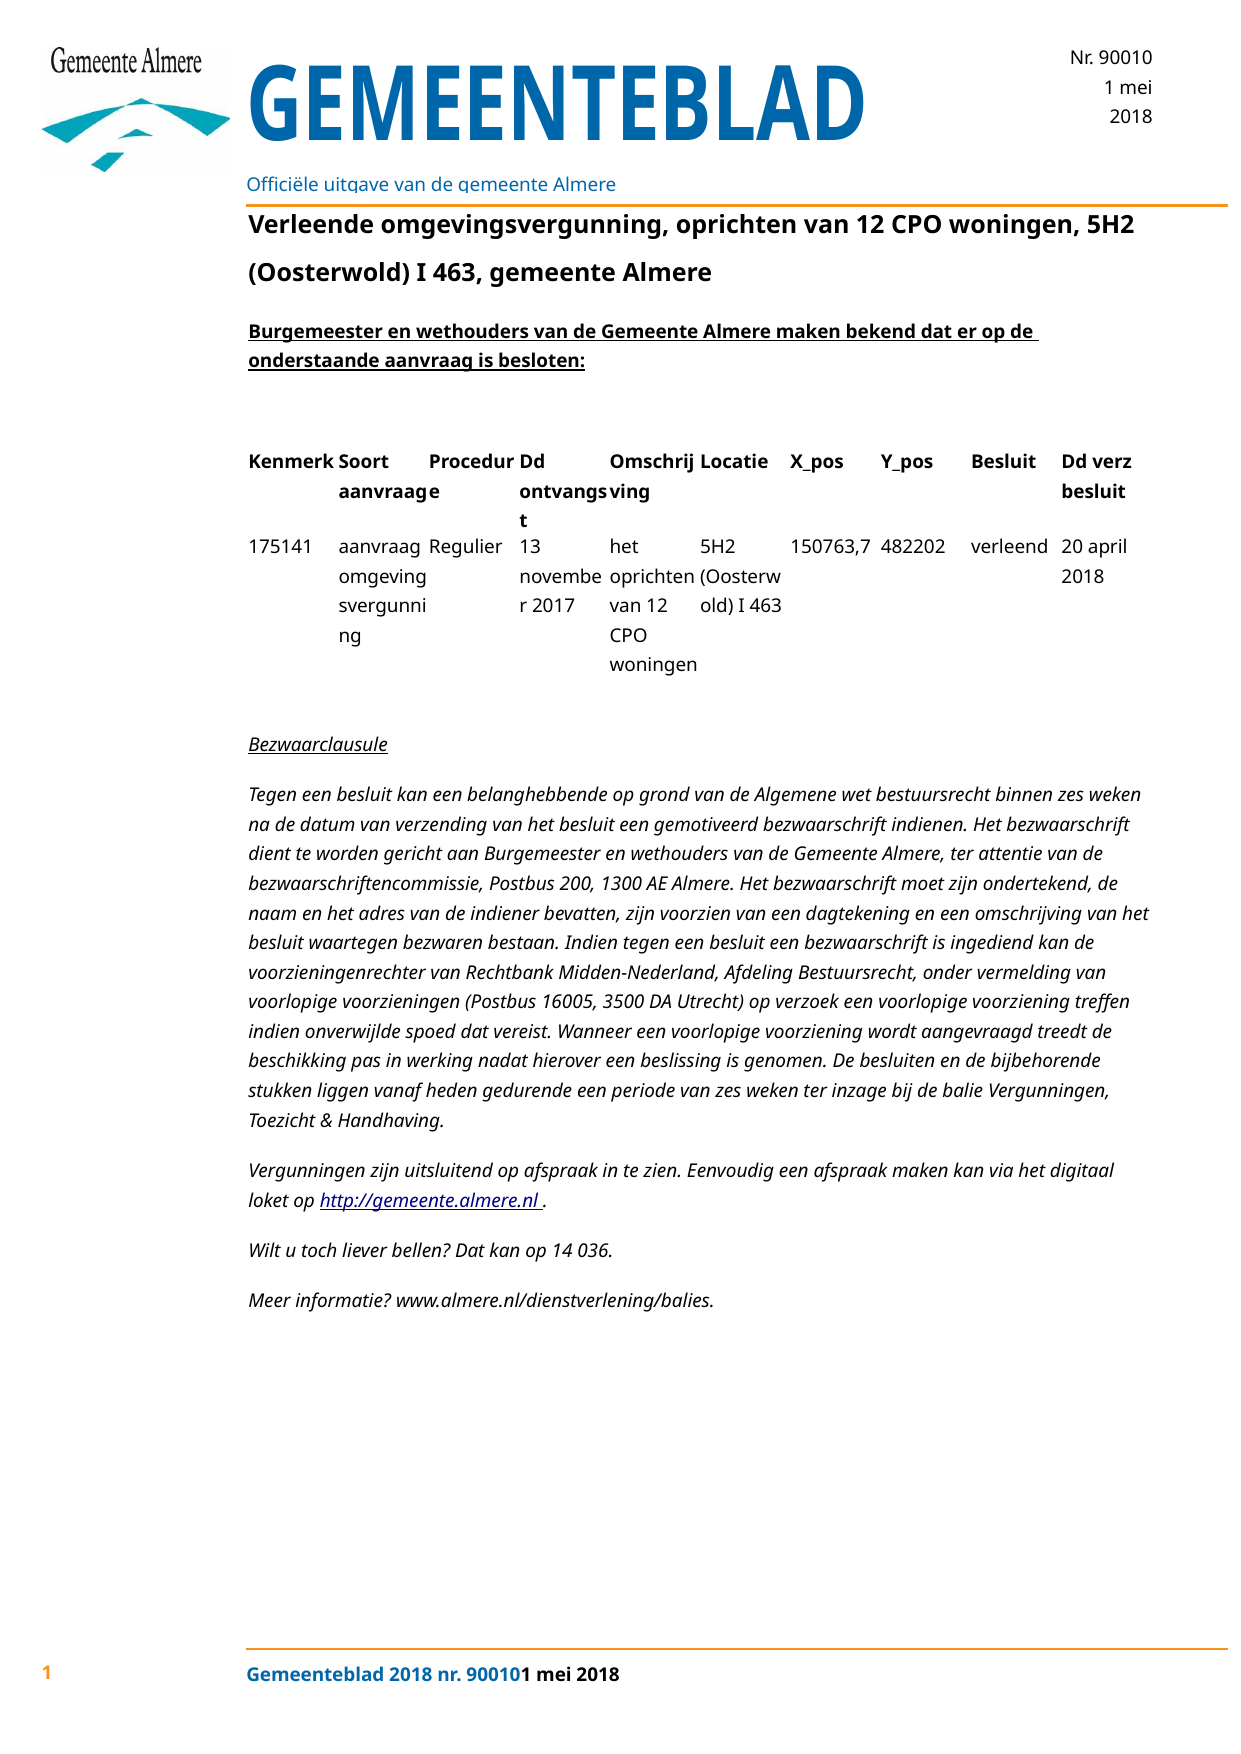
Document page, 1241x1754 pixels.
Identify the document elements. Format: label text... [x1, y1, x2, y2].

table_header Locatie [700, 449, 790, 533]
table_header X_pos [790, 449, 881, 533]
table_header Dd verz besluit [1061, 449, 1152, 533]
text Vergunningen zijn uitsluitend op afspraak in te zien. Eenvoudig een afspraak maken kan via het digitaal loket op http://gemeente.almere.nl . [248, 1157, 1152, 1213]
table_header Soort aanvraag [338, 449, 429, 533]
table_cell 175141 [248, 533, 338, 677]
table_cell aanvraag omgevingsvergunning [338, 533, 429, 677]
table_header Dd ontvangst [519, 449, 609, 533]
text Meer informatie? www.almere.nl/dienstverlening/balies. [248, 1288, 1152, 1313]
text Wilt u toch liever bellen? Dat kan op 14 036. [248, 1237, 1152, 1263]
text Bezwaarclausule [248, 731, 1152, 757]
table_cell verleend [971, 533, 1061, 677]
table_cell 5H2 (Oosterwold) I 463 [700, 533, 790, 677]
table_cell 150763,7 [790, 533, 881, 677]
table_header Omschrijving [609, 449, 700, 533]
table_cell 482202 [881, 533, 971, 677]
table_cell Regulier [429, 533, 519, 677]
table_header Y_pos [881, 449, 971, 533]
table_cell 13 november 2017 [519, 533, 609, 677]
table_header Besluit [971, 449, 1061, 533]
table_cell het oprichten van 12 CPO woningen [609, 533, 700, 677]
text Tegen een besluit kan een belanghebbende op grond van de Algemene wet bestuursrecht binnen zes weken na de datum van verzending van het besluit een gemotiveerd bezwaarschrift indienen. Het bezwaarschrift dient te worden gericht aan Burgemeester en wethouders van de Gemeente Almere, ter attentie van de bezwaarschriftencommissie, Postbus 200, 1300 AE Almere. Het bezwaarschrift moet zijn ondertekend, de naam en het adres van de indiener bevatten, zijn voorzien van een dagtekening en een omschrijving van het besluit waartegen bezwaren bestaan. Indien tegen een besluit een bezwaarschrift is ingediend kan de voorzieningenrechter van Rechtbank Midden-Nederland, Afdeling Bestuursrecht, onder vermelding van voorlopige voorzieningen (Postbus 16005, 3500 DA Utrecht) op verzoek een voorlopige voorziening treffen indien onverwijlde spoed dat vereist. Wanneer een voorlopige voorziening wordt aangevraagd treedt de beschikking pas in werking nadat hierover een beslissing is genomen. De besluiten en de bijbehorende stukken liggen vanaf heden gedurende een periode van zes weken ter inzage bij de balie Vergunningen, Toezicht & Handhaving. [248, 781, 1152, 1133]
text Burgemeester en wethouders van de Gemeente Almere maken bekend dat er op de onderstaande aanvraag is besloten: [248, 318, 1152, 373]
table_cell 20 april 2018 [1061, 533, 1152, 677]
table_header Procedure [429, 449, 519, 533]
table_header Kenmerk [248, 449, 338, 533]
picture [41, 47, 231, 172]
text Verleende omgevingsvergunning, oprichten van 12 CPO woningen, 5H2 (Oosterwold) I 463, gemeente Almere [248, 207, 1152, 288]
